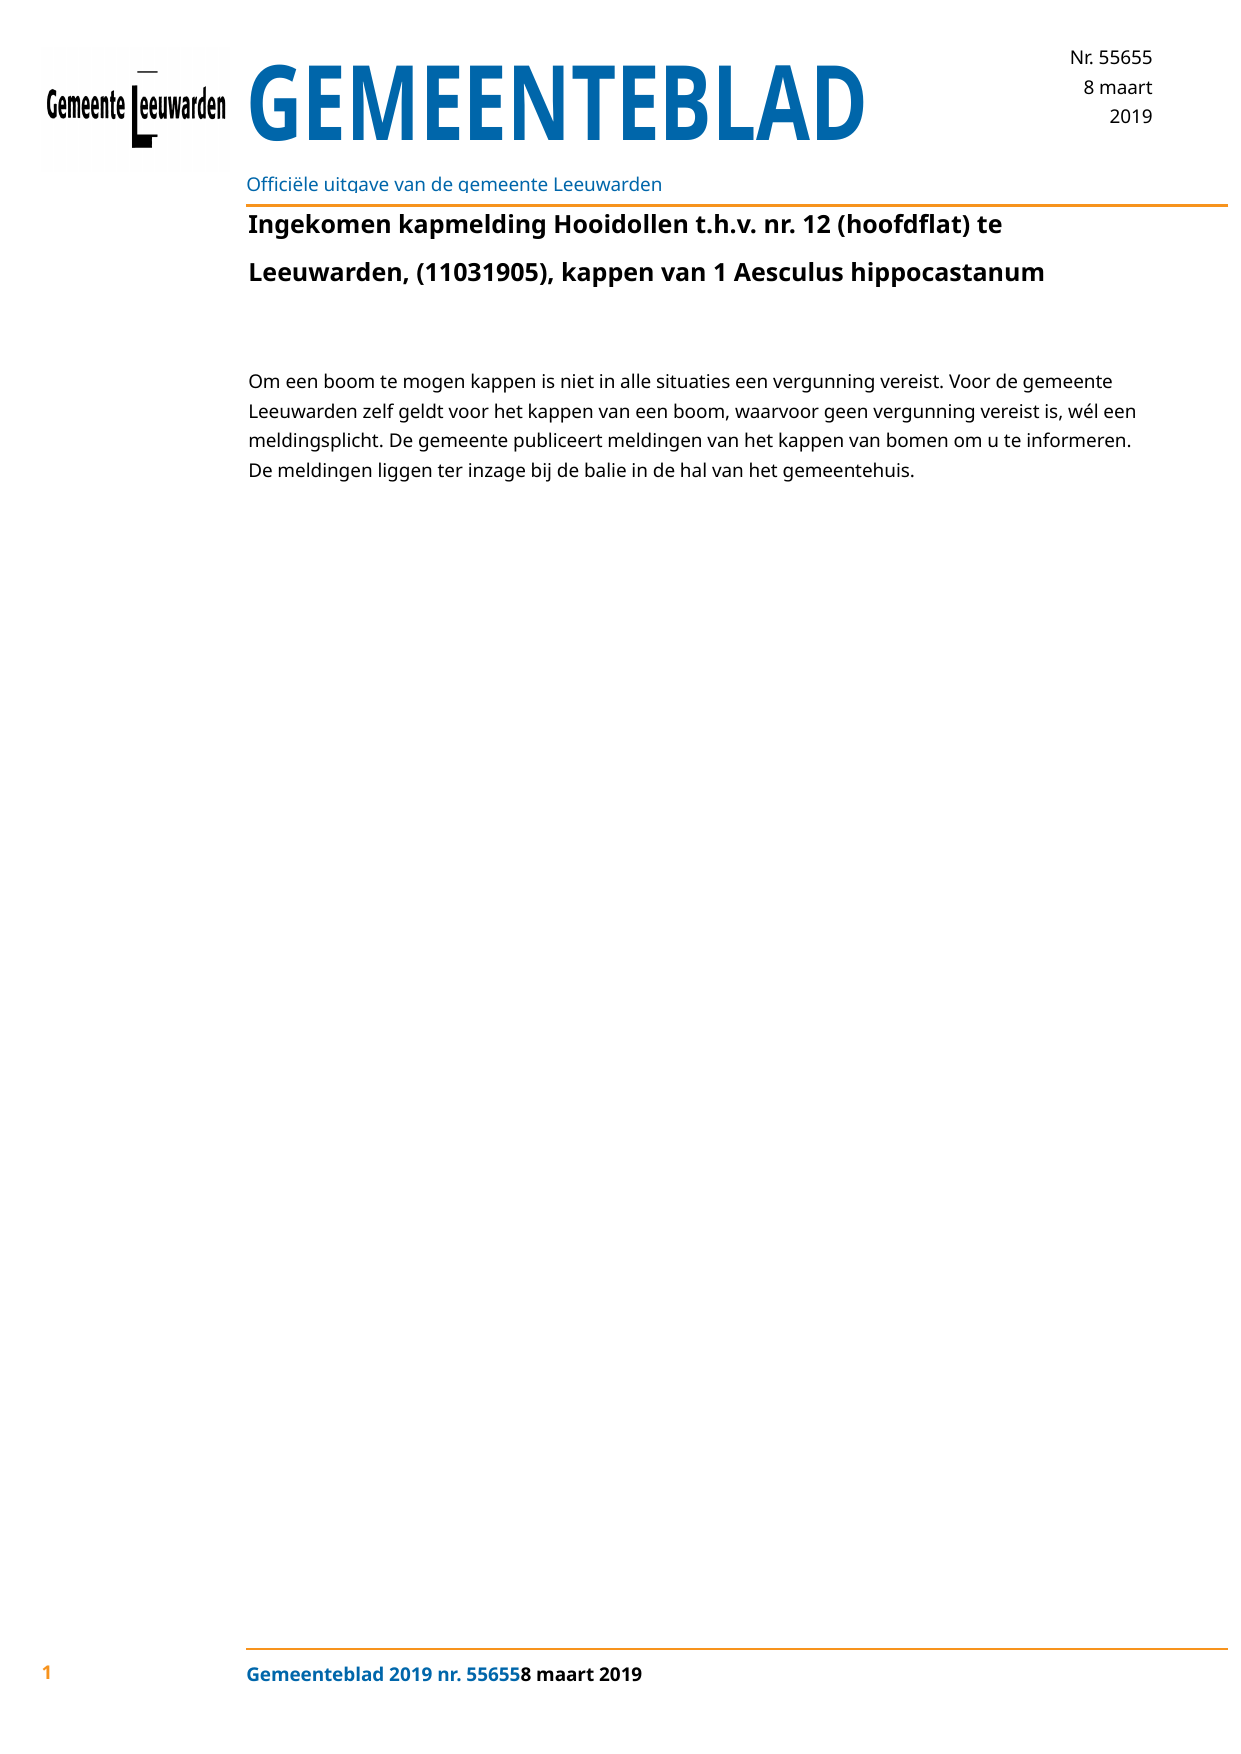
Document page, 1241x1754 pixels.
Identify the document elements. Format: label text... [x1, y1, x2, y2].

picture [41, 47, 231, 172]
text Ingekomen kapmelding Hooidollen t.h.v. nr. 12 (hoofdflat) te Leeuwarden, (11031905), kappen van 1 Aesculus hippocastanum [248, 207, 1152, 288]
text Om een boom te mogen kappen is niet in alle situaties een vergunning vereist. Voor de gemeente Leeuwarden zelf geldt voor het kappen van een boom, waarvoor geen vergunning vereist is, wél een meldingsplicht. De gemeente publiceert meldingen van het kappen van bomen om u te informeren. De meldingen liggen ter inzage bij de balie in de hal van het gemeentehuis. [248, 368, 1152, 483]
